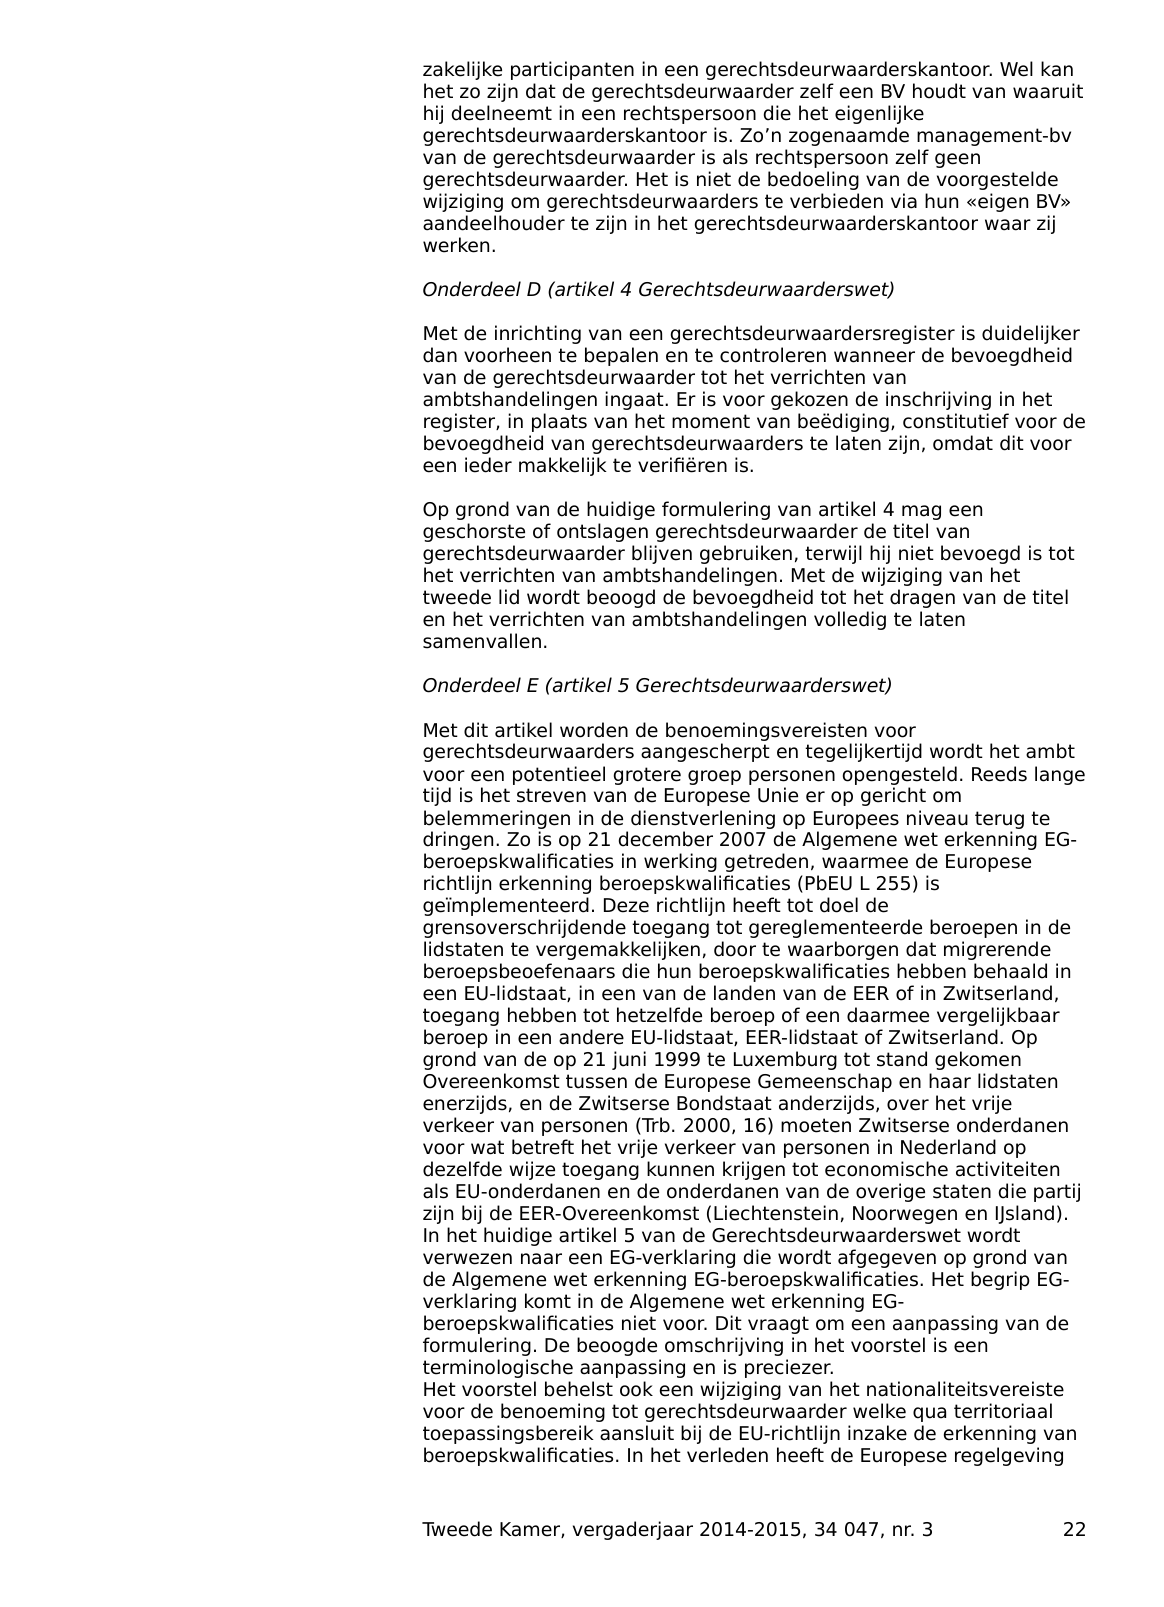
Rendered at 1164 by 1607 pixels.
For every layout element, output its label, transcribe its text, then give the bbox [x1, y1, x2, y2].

subtitle Onderdeel E (artikel 5 Gerechtsdeurwaarderswet) [422, 675, 1087, 697]
text Op grond van de huidige formulering van artikel 4 mag een geschorste of ontslagen gerechtsdeurwaarder de titel van gerechtsdeurwaarder blijven gebruiken, terwijl hij niet bevoegd is tot het verrichten van ambtshandelingen. Met de wijziging van het tweede lid wordt beoogd de bevoegdheid tot het dragen van de titel en het verrichten van ambtshandelingen volledig te laten samenvallen. [422, 499, 1087, 653]
text In het huidige artikel 5 van de Gerechtsdeurwaarderswet wordt verwezen naar een EG-verklaring die wordt afgegeven op grond van de Algemene wet erkenning EG-beroepskwalificaties. Het begrip EG-verklaring komt in de Algemene wet erkenning EG-beroepskwalificaties niet voor. Dit vraagt om een aanpassing van de formulering. De beoogde omschrijving in het voorstel is een terminologische aanpassing en is preciezer. [422, 1225, 1087, 1379]
text Het voorstel behelst ook een wijziging van het nationaliteitsvereiste voor de benoeming tot gerechtsdeurwaarder welke qua territoriaal toepassingsbereik aansluit bij de EU-richtlijn inzake de erkenning van beroepskwalificaties. In het verleden heeft de Europese regelgeving [422, 1379, 1087, 1467]
text zakelijke participanten in een gerechtsdeurwaarderskantoor. Wel kan het zo zijn dat de gerechtsdeurwaarder zelf een BV houdt van waaruit hij deelneemt in een rechtspersoon die het eigenlijke gerechtsdeurwaarderskantoor is. Zo’n zogenaamde management-bv van de gerechtsdeurwaarder is als rechtspersoon zelf geen gerechtsdeurwaarder. Het is niet de bedoeling van de voorgestelde wijziging om gerechtsdeurwaarders te verbieden via hun «eigen BV» aandeelhouder te zijn in het gerechtsdeurwaarderskantoor waar zij werken. [422, 59, 1087, 257]
text Met dit artikel worden de benoemingsvereisten voor gerechtsdeurwaarders aangescherpt en tegelijkertijd wordt het ambt voor een potentieel grotere groep personen opengesteld. Reeds lange tijd is het streven van de Europese Unie er op gericht om belemmeringen in de dienstverlening op Europees niveau terug te dringen. Zo is op 21 december 2007 de Algemene wet erkenning EG-beroepskwalificaties in werking getreden, waarmee de Europese richtlijn erkenning beroepskwalificaties (PbEU L 255) is geïmplementeerd. Deze richtlijn heeft tot doel de grensoverschrijdende toegang tot gereglementeerde beroepen in de lidstaten te vergemakkelijken, door te waarborgen dat migrerende beroepsbeoefenaars die hun beroepskwalificaties hebben behaald in een EU-lidstaat, in een van de landen van de EER of in Zwitserland, toegang hebben tot hetzelfde beroep of een daarmee vergelijkbaar beroep in een andere EU-lidstaat, EER-lidstaat of Zwitserland. Op grond van de op 21 juni 1999 te Luxemburg tot stand gekomen Overeenkomst tussen de Europese Gemeenschap en haar lidstaten enerzijds, en de Zwitserse Bondstaat anderzijds, over het vrije verkeer van personen (Trb. 2000, 16) moeten Zwitserse onderdanen voor wat betreft het vrije verkeer van personen in Nederland op dezelfde wijze toegang kunnen krijgen tot economische activiteiten als EU-onderdanen en de onderdanen van de overige staten die partij zijn bij de EER-Overeenkomst (Liechtenstein, Noorwegen en IJsland). [422, 719, 1087, 1225]
subtitle Onderdeel D (artikel 4 Gerechtsdeurwaarderswet) [422, 279, 1087, 301]
text Met de inrichting van een gerechtsdeurwaardersregister is duidelijker dan voorheen te bepalen en te controleren wanneer de bevoegdheid van de gerechtsdeurwaarder tot het verrichten van ambtshandelingen ingaat. Er is voor gekozen de inschrijving in het register, in plaats van het moment van beëdiging, constitutief voor de bevoegdheid van gerechtsdeurwaarders te laten zijn, omdat dit voor een ieder makkelijk te verifiëren is. [422, 323, 1087, 477]
